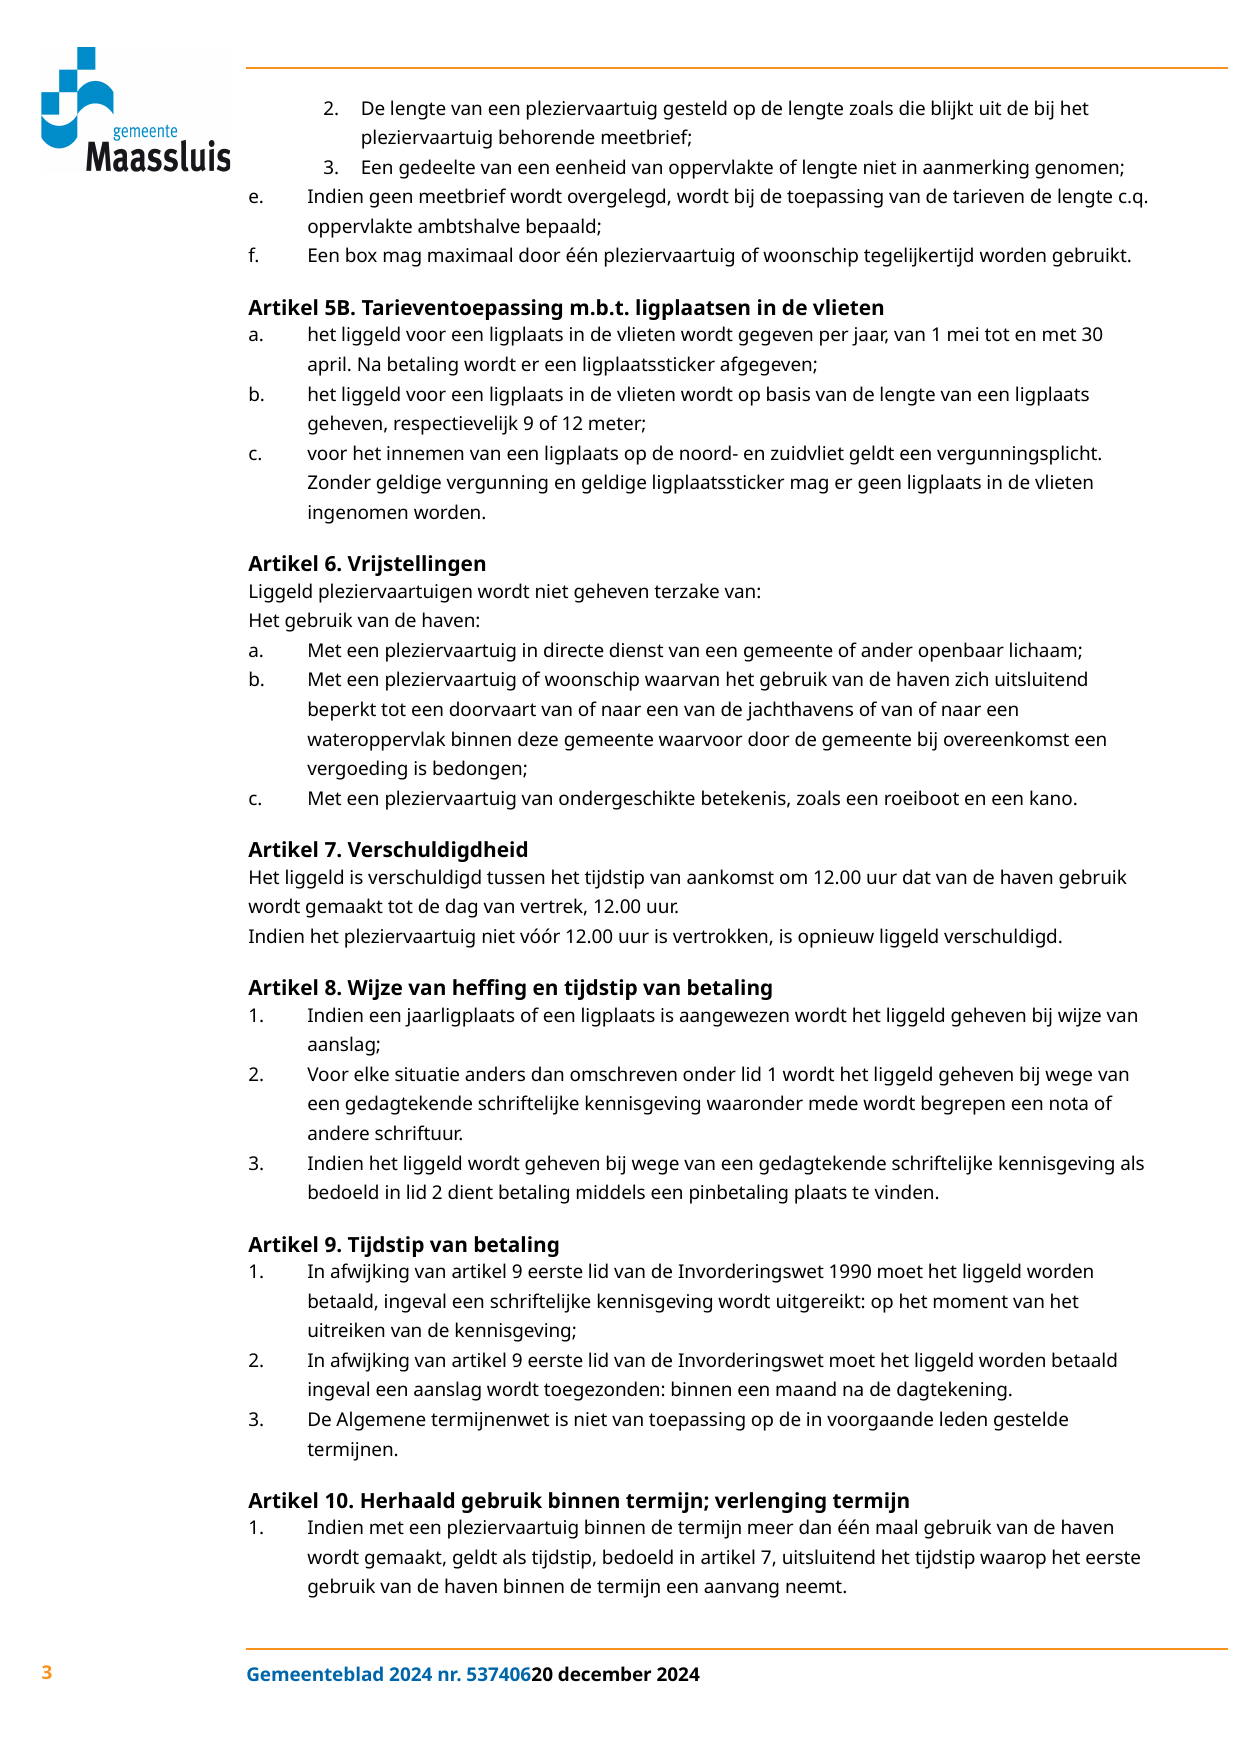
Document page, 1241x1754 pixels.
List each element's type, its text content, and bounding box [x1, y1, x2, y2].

list De lengte van een pleziervaartuig gesteld op de lengte zoals die blijkt uit de bij het pleziervaartuig behorende meetbrief; [323, 95, 1152, 150]
text Indien het pleziervaartuig niet vóór 12.00 uur is vertrokken, is opnieuw liggeld verschuldigd. [248, 923, 1152, 949]
picture [41, 47, 77, 92]
list De Algemene termijnenwet is niet van toepassing op de in voorgaande leden gestelde termijnen. [248, 1406, 1152, 1461]
list Met een pleziervaartuig in directe dienst van een gemeente of ander openbaar lichaam; [248, 637, 1152, 663]
text Artikel 8. Wijze van heffing en tijdstip van betaling [248, 973, 1152, 1002]
list voor het innemen van een ligplaats op de noord- en zuidvliet geldt een vergunningsplicht. Zonder geldige vergunning en geldige ligplaatssticker mag er geen ligplaats in de vlieten ingenomen worden. [248, 440, 1152, 525]
list Een box mag maximaal door één pleziervaartuig of woonschip tegelijkertijd worden gebruikt. [248, 243, 1152, 268]
list Indien het liggeld wordt geheven bij wege van een gedagtekende schriftelijke kennisgeving als bedoeld in lid 2 dient betaling middels een pinbetaling plaats te vinden. [248, 1150, 1152, 1205]
text Het gebruik van de haven: [248, 607, 1152, 633]
list het liggeld voor een ligplaats in de vlieten wordt op basis van de lengte van een ligplaats geheven, respectievelijk 9 of 12 meter; [248, 381, 1152, 436]
picture [41, 47, 231, 172]
text Liggeld pleziervaartuigen wordt niet geheven terzake van: [248, 578, 1152, 604]
list Met een pleziervaartuig van ondergeschikte betekenis, zoals een roeiboot en een kano. [248, 785, 1152, 811]
text Het liggeld is verschuldigd tussen het tijdstip van aankomst om 12.00 uur dat van de haven gebruik wordt gemaakt tot de dag van vertrek, 12.00 uur. [248, 864, 1152, 919]
text Artikel 10. Herhaald gebruik binnen termijn; verlenging termijn [248, 1486, 1152, 1514]
list Indien met een pleziervaartuig binnen de termijn meer dan één maal gebruik van de haven wordt gemaakt, geldt als tijdstip, bedoeld in artikel 7, uitsluitend het tijdstip waarop het eerste gebruik van de haven binnen de termijn een aanvang neemt. [248, 1514, 1152, 1599]
list het liggeld voor een ligplaats in de vlieten wordt gegeven per jaar, van 1 mei tot en met 30 april. Na betaling wordt er een ligplaatssticker afgegeven; [248, 322, 1152, 377]
list Indien geen meetbrief wordt overgelegd, wordt bij de toepassing van de tarieven de lengte c.q. oppervlakte ambtshalve bepaald; [248, 183, 1152, 239]
text Artikel 6. Vrijstellingen [248, 549, 1152, 578]
list In afwijking van artikel 9 eerste lid van de Invorderingswet 1990 moet het liggeld worden betaald, ingeval een schriftelijke kennisgeving wordt uitgereikt: op het moment van het uitreiken van de kennisgeving; [248, 1258, 1152, 1343]
list In afwijking van artikel 9 eerste lid van de Invorderingswet moet het liggeld worden betaald ingeval een aanslag wordt toegezonden: binnen een maand na de dagtekening. [248, 1347, 1152, 1402]
text Artikel 7. Verschuldigdheid [248, 835, 1152, 864]
text Artikel 9. Tijdstip van betaling [248, 1230, 1152, 1258]
text Artikel 5B. Tarieventoepassing m.b.t. ligplaatsen in de vlieten [248, 293, 1152, 322]
list Met een pleziervaartuig of woonschip waarvan het gebruik van de haven zich uitsluitend beperkt tot een doorvaart van of naar een van de jachthavens of van of naar een wateroppervlak binnen deze gemeente waarvoor door de gemeente bij overeenkomst een vergoeding is bedongen; [248, 667, 1152, 781]
list Een gedeelte van een eenheid van oppervlakte of lengte niet in aanmerking genomen; [323, 154, 1152, 180]
list Indien een jaarligplaats of een ligplaats is aangewezen wordt het liggeld geheven bij wijze van aanslag; [248, 1002, 1152, 1057]
list Voor elke situatie anders dan omschreven onder lid 1 wordt het liggeld geheven bij wege van een gedagtekende schriftelijke kennisgeving waaronder mede wordt begrepen een nota of andere schriftuur. [248, 1061, 1152, 1146]
